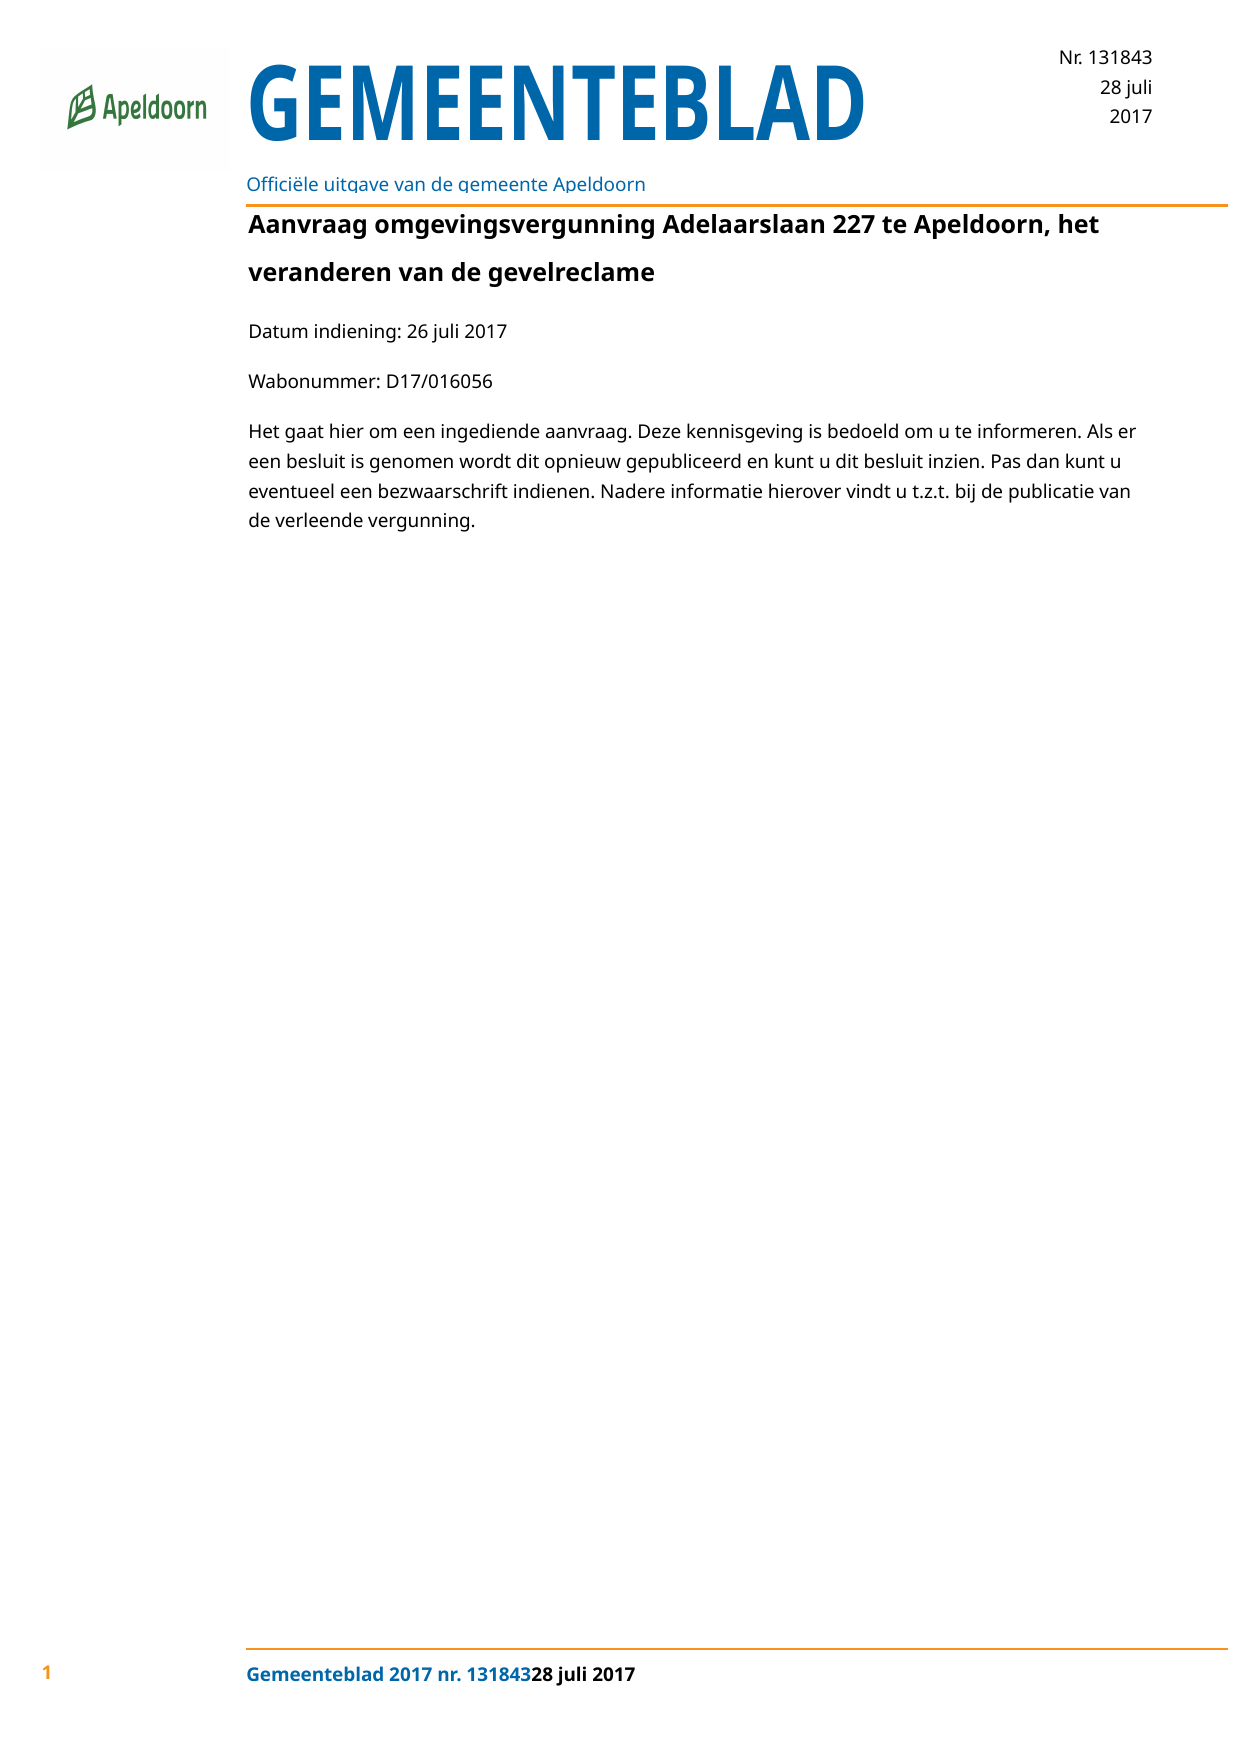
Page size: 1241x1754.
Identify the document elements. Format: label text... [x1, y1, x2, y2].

text Wabonummer: D17/016056 [248, 368, 1152, 394]
text Datum indiening: 26 juli 2017 [248, 318, 1152, 344]
text Aanvraag omgevingsvergunning Adelaarslaan 227 te Apeldoorn, het veranderen van de gevelreclame [248, 207, 1152, 288]
text Het gaat hier om een ingediende aanvraag. Deze kennisgeving is bedoeld om u te informeren. Als er een besluit is genomen wordt dit opnieuw gepubliceerd en kunt u dit besluit inzien. Pas dan kunt u eventueel een bezwaarschrift indienen. Nadere informatie hierover vindt u t.z.t. bij de publicatie van de verleende vergunning. [248, 419, 1152, 533]
picture [41, 47, 231, 172]
